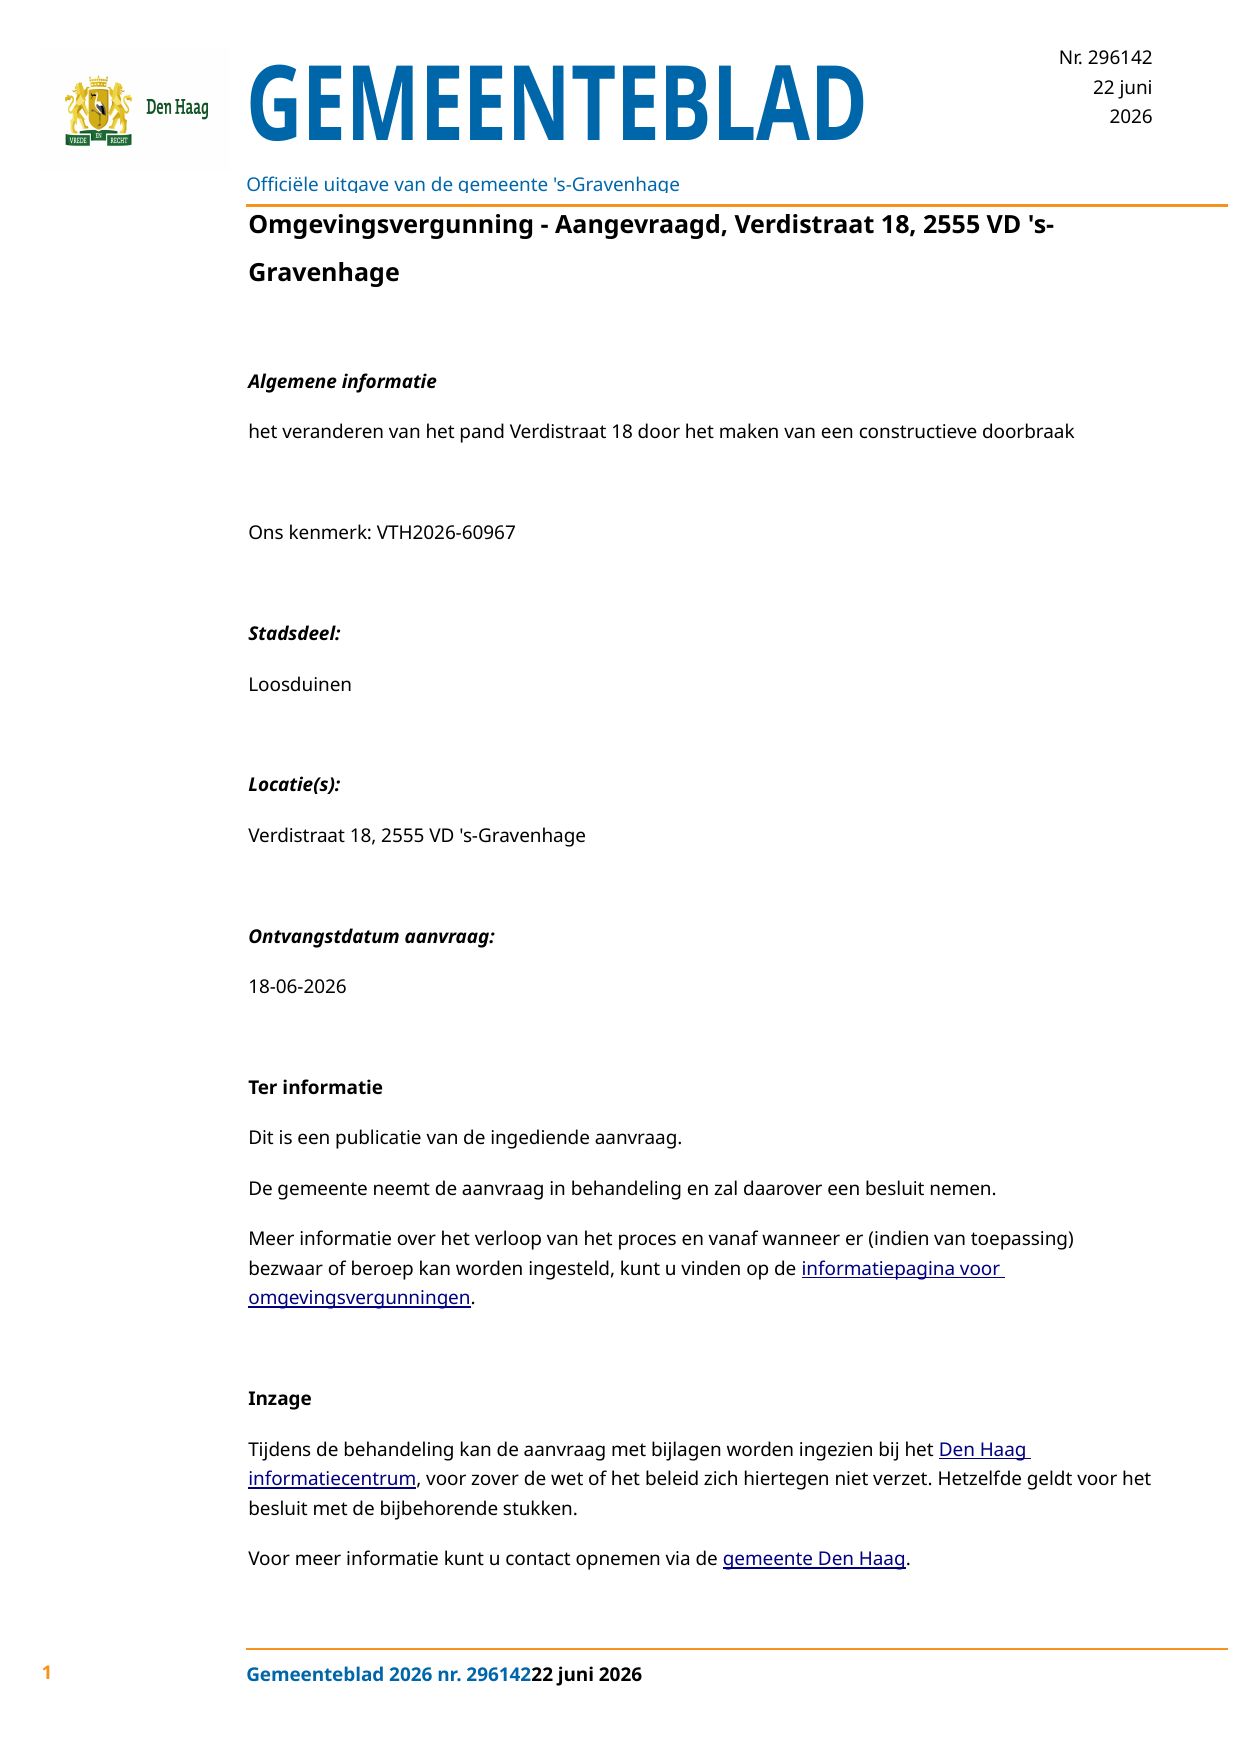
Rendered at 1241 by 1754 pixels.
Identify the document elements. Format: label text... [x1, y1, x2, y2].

text Tijdens de behandeling kan de aanvraag met bijlagen worden ingezien bij het Den Haag informatiecentrum, voor zover de wet of het beleid zich hiertegen niet verzet. Hetzelfde geldt voor het besluit met de bijbehorende stukken. [248, 1436, 1152, 1521]
text 18-06-2026 [248, 973, 1152, 999]
text Ontvangstdatum aanvraag: [248, 923, 1152, 949]
text Dit is een publicatie van de ingediende aanvraag. [248, 1124, 1152, 1150]
text De gemeente neemt de aanvraag in behandeling en zal daarover een besluit nemen. [248, 1175, 1152, 1201]
text Inzage [248, 1385, 1152, 1411]
text Ons kenmerk: VTH2026-60967 [248, 519, 1152, 545]
text Meer informatie over het verloop van het proces en vanaf wanneer er (indien van toepassing) bezwaar of beroep kan worden ingesteld, kunt u vinden op de informatiepagina voor omgevingsvergunningen. [248, 1225, 1152, 1310]
text Locatie(s): [248, 772, 1152, 797]
text Voor meer informatie kunt u contact opnemen via de gemeente Den Haag. [248, 1545, 1152, 1571]
text Verdistraat 18, 2555 VD 's-Gravenhage [248, 822, 1152, 848]
text Ter informatie [248, 1074, 1152, 1100]
picture [41, 47, 231, 172]
text Omgevingsvergunning - Aangevraagd, Verdistraat 18, 2555 VD 's-Gravenhage [248, 207, 1152, 288]
text Loosduinen [248, 671, 1152, 697]
text Algemene informatie [248, 368, 1152, 394]
text het veranderen van het pand Verdistraat 18 door het maken van een constructieve doorbraak [248, 419, 1152, 444]
text Stadsdeel: [248, 620, 1152, 646]
